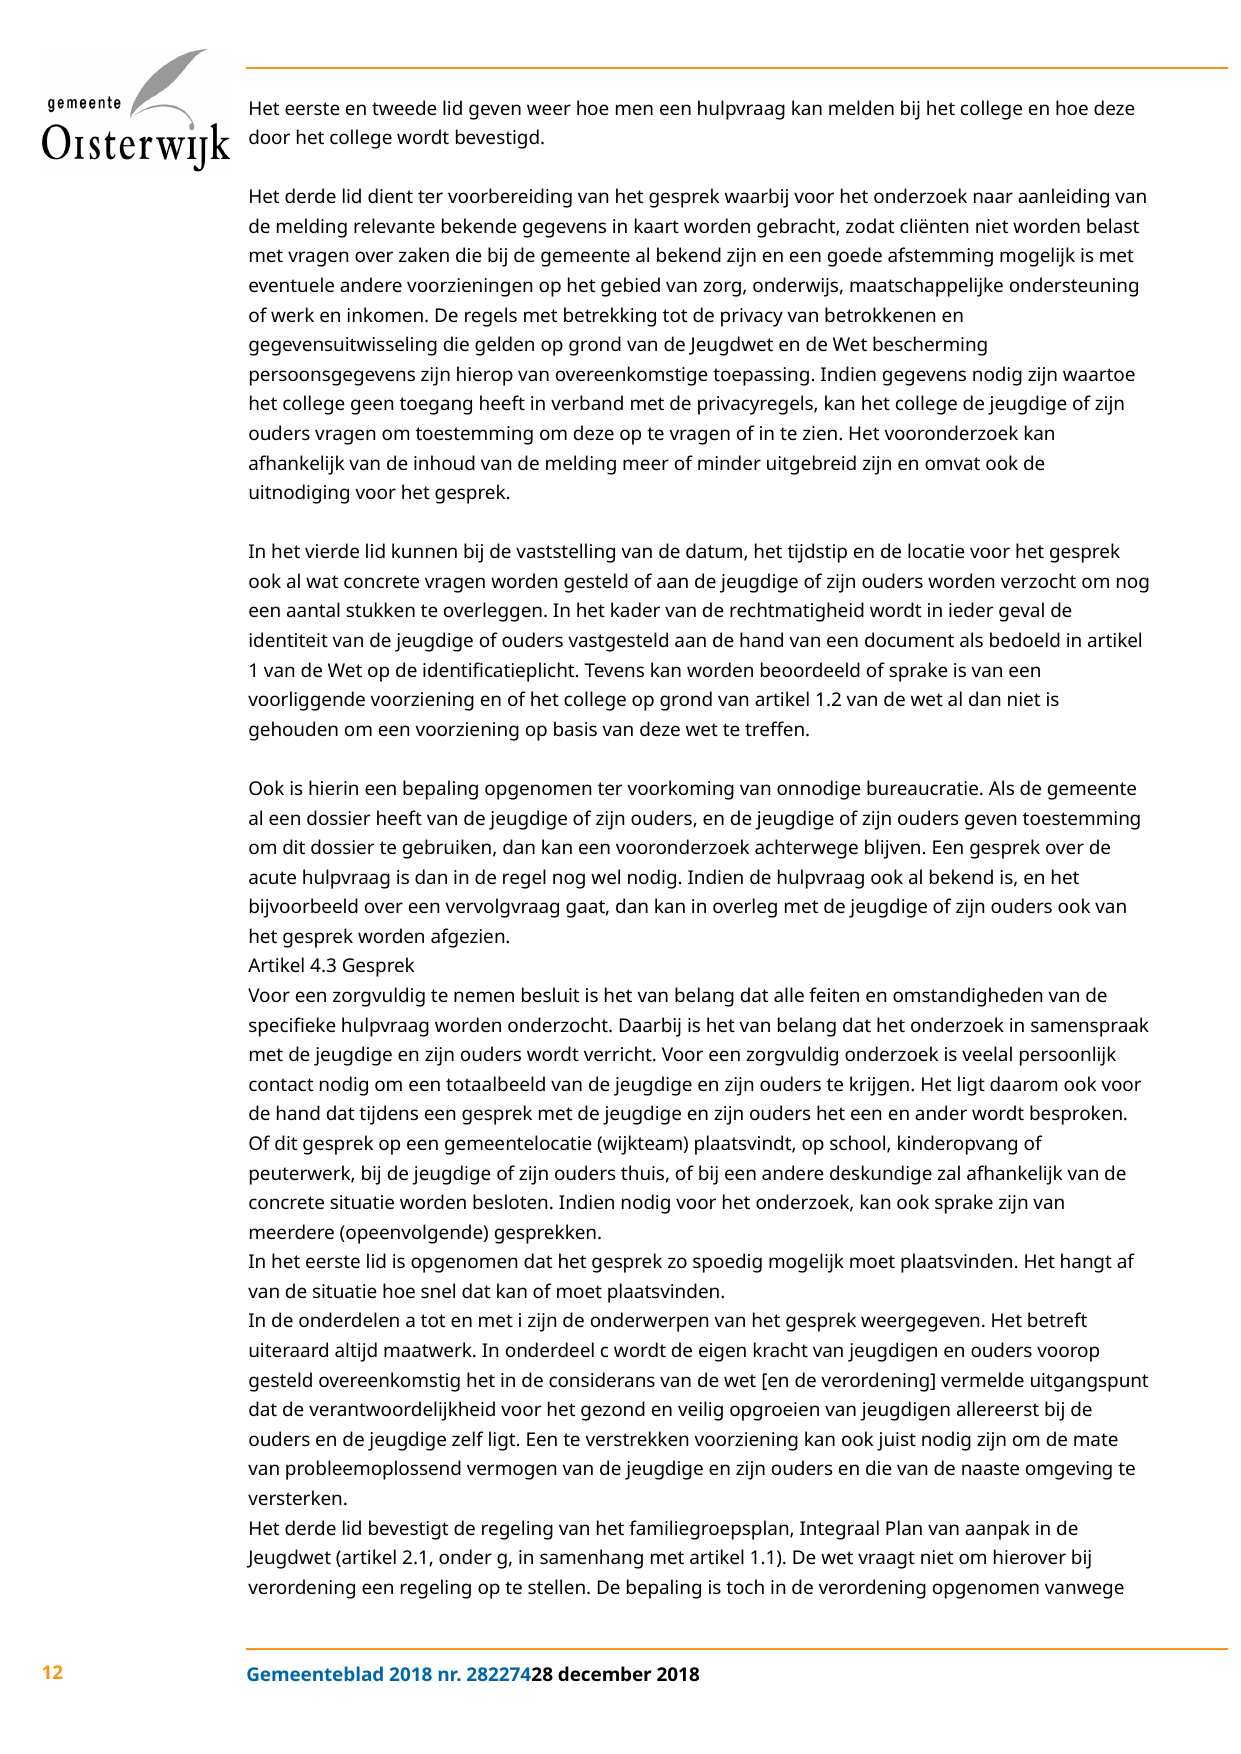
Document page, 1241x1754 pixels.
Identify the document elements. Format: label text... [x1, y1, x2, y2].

picture [41, 47, 231, 172]
text In het eerste lid is opgenomen dat het gesprek zo spoedig mogelijk moet plaatsvinden. Het hangt af van de situatie hoe snel dat kan of moet plaatsvinden. [248, 1248, 1152, 1304]
text Het derde lid dient ter voorbereiding van het gesprek waarbij voor het onderzoek naar aanleiding van de melding relevante bekende gegevens in kaart worden gebracht, zodat cliënten niet worden belast met vragen over zaken die bij de gemeente al bekend zijn en een goede afstemming mogelijk is met eventuele andere voorzieningen op het gebied van zorg, onderwijs, maatschappelijke ondersteuning of werk en inkomen. De regels met betrekking tot de privacy van betrokkenen en gegevensuitwisseling die gelden op grond van de Jeugdwet en de Wet bescherming persoonsgegevens zijn hierop van overeenkomstige toepassing. Indien gegevens nodig zijn waartoe het college geen toegang heeft in verband met de privacyregels, kan het college de jeugdige of zijn ouders vragen om toestemming om deze op te vragen of in te zien. Het vooronderzoek kan afhankelijk van de inhoud van de melding meer of minder uitgebreid zijn en omvat ook de uitnodiging voor het gesprek. [248, 183, 1152, 505]
text Het derde lid bevestigt de regeling van het familiegroepsplan, Integraal Plan van aanpak in de Jeugdwet (artikel 2.1, onder g, in samenhang met artikel 1.1). De wet vraagt niet om hierover bij verordening een regeling op te stellen. De bepaling is toch in de verordening opgenomen vanwege [248, 1515, 1152, 1600]
text Ook is hierin een bepaling opgenomen ter voorkoming van onnodige bureaucratie. Als de gemeente al een dossier heeft van de jeugdige of zijn ouders, en de jeugdige of zijn ouders geven toestemming om dit dossier te gebruiken, dan kan een vooronderzoek achterwege blijven. Een gesprek over de acute hulpvraag is dan in de regel nog wel nodig. Indien de hulpvraag ook al bekend is, en het bijvoorbeeld over een vervolgvraag gaat, dan kan in overleg met de jeugdige of zijn ouders ook van het gesprek worden afgezien. [248, 775, 1152, 949]
text In de onderdelen a tot en met i zijn de onderwerpen van het gesprek weergegeven. Het betreft uiteraard altijd maatwerk. In onderdeel c wordt de eigen kracht van jeugdigen en ouders voorop gesteld overeenkomstig het in de considerans van de wet [en de verordening] vermelde uitgangspunt dat de verantwoordelijkheid voor het gezond en veilig opgroeien van jeugdigen allereerst bij de ouders en de jeugdige zelf ligt. Een te verstrekken voorziening kan ook juist nodig zijn om de mate van probleemoplossend vermogen van de jeugdige en zijn ouders en die van de naaste omgeving te versterken. [248, 1308, 1152, 1511]
text Artikel 4.3 Gesprek [248, 953, 1152, 978]
text Voor een zorgvuldig te nemen besluit is het van belang dat alle feiten en omstandigheden van de specifieke hulpvraag worden onderzocht. Daarbij is het van belang dat het onderzoek in samenspraak met de jeugdige en zijn ouders wordt verricht. Voor een zorgvuldig onderzoek is veelal persoonlijk contact nodig om een totaalbeeld van de jeugdige en zijn ouders te krijgen. Het ligt daarom ook voor de hand dat tijdens een gesprek met de jeugdige en zijn ouders het een en ander wordt besproken. Of dit gesprek op een gemeentelocatie (wijkteam) plaatsvindt, op school, kinderopvang of peuterwerk, bij de jeugdige of zijn ouders thuis, of bij een andere deskundige zal afhankelijk van de concrete situatie worden besloten. Indien nodig voor het onderzoek, kan ook sprake zijn van meerdere (opeenvolgende) gesprekken. [248, 982, 1152, 1245]
text Het eerste en tweede lid geven weer hoe men een hulpvraag kan melden bij het college en hoe deze door het college wordt bevestigd. [248, 95, 1152, 150]
text In het vierde lid kunnen bij de vaststelling van de datum, het tijdstip en de locatie voor het gesprek ook al wat concrete vragen worden gesteld of aan de jeugdige of zijn ouders worden verzocht om nog een aantal stukken te overleggen. In het kader van de rechtmatigheid wordt in ieder geval de identiteit van de jeugdige of ouders vastgesteld aan de hand van een document als bedoeld in artikel 1 van de Wet op de identificatieplicht. Tevens kan worden beoordeeld of sprake is van een voorliggende voorziening en of het college op grond van artikel 1.2 van de wet al dan niet is gehouden om een voorziening op basis van deze wet te treffen. [248, 538, 1152, 742]
